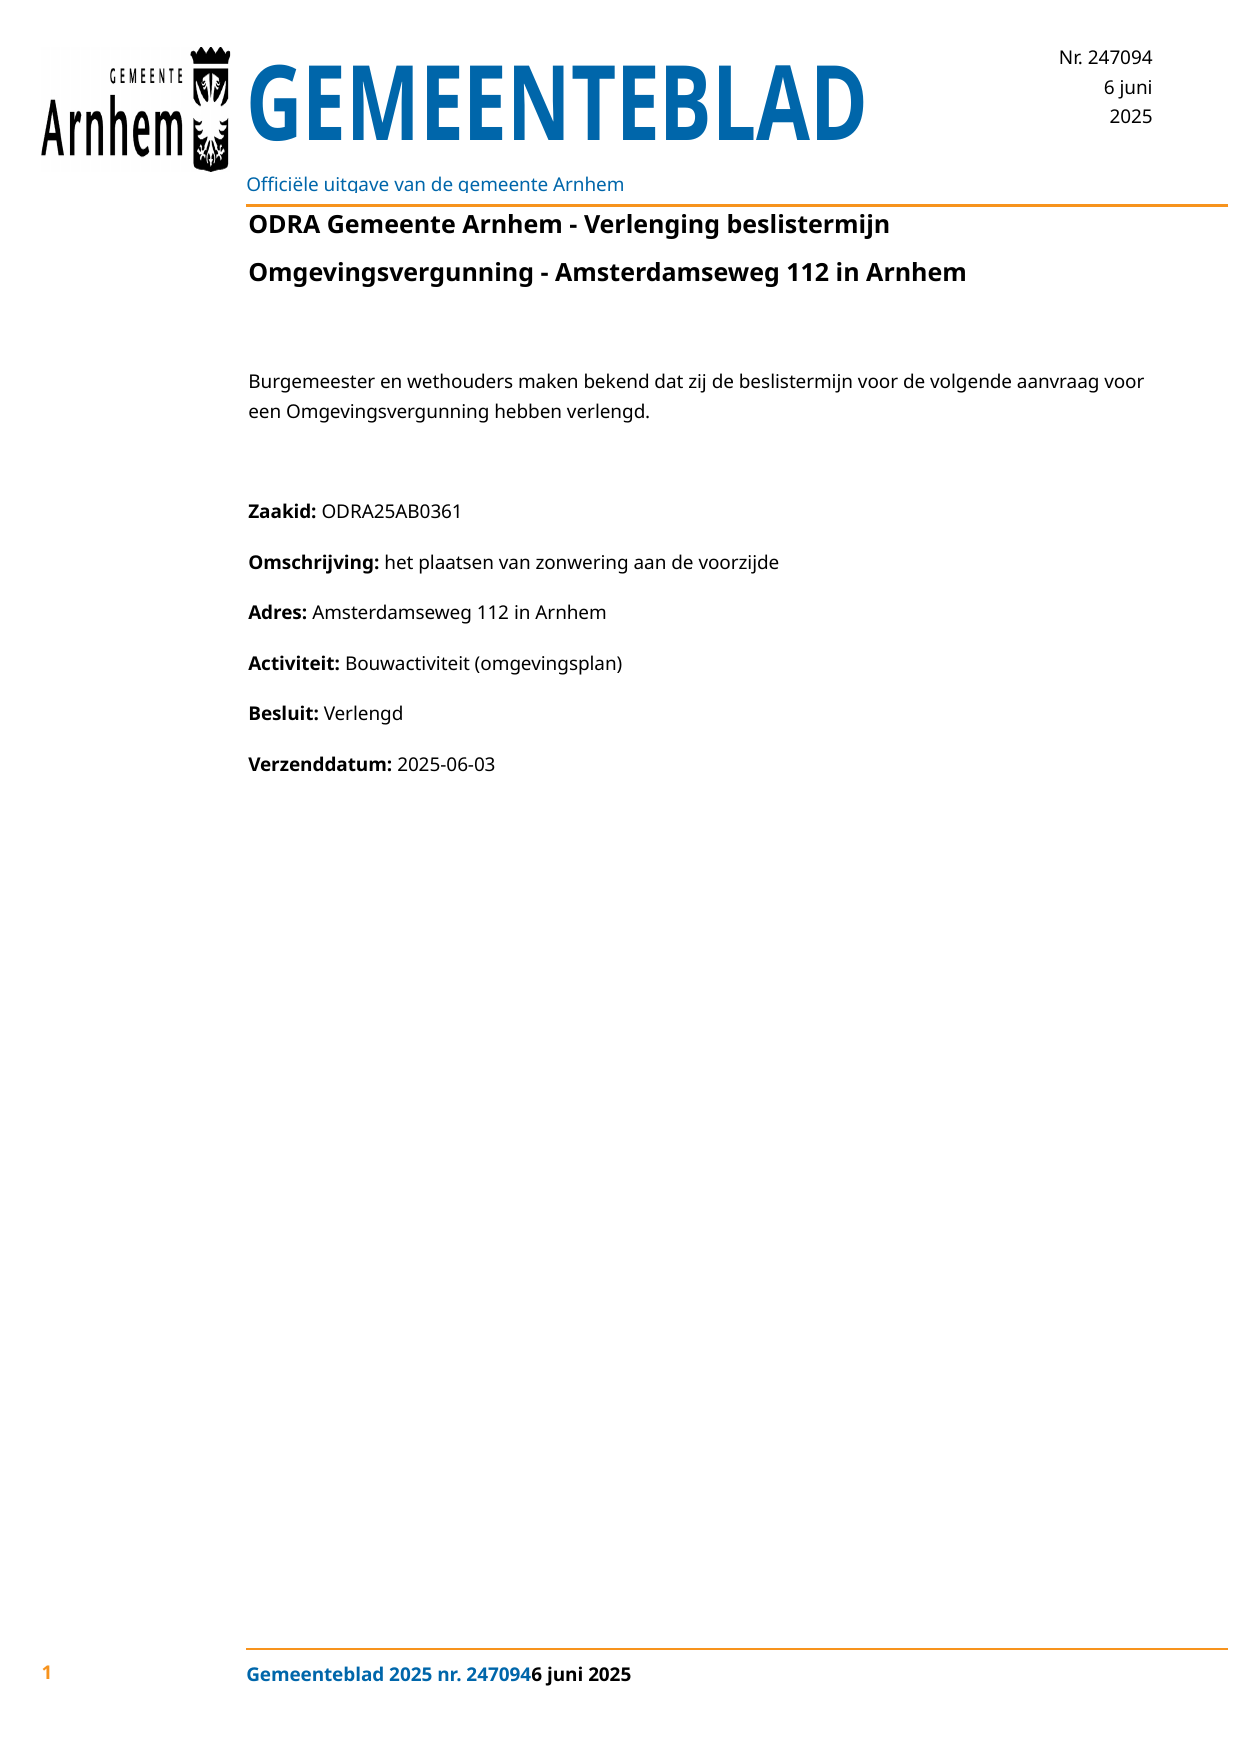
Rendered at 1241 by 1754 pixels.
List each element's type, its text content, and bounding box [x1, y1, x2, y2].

text Adres: Amsterdamseweg 112 in Arnhem [248, 599, 1152, 625]
text Zaakid: ODRA25AB0361 [248, 499, 1152, 524]
text Activiteit: Bouwactiviteit (omgevingsplan) [248, 650, 1152, 676]
text Burgemeester en wethouders maken bekend dat zij de beslistermijn voor de volgende aanvraag voor een Omgevingsvergunning hebben verlengd. [248, 368, 1152, 424]
text Omschrijving: het plaatsen van zonwering aan de voorzijde [248, 549, 1152, 575]
picture [41, 47, 231, 172]
text ODRA Gemeente Arnhem - Verlenging beslistermijn Omgevingsvergunning - Amsterdamseweg 112 in Arnhem [248, 207, 1152, 288]
text Besluit: Verlengd [248, 700, 1152, 726]
text Verzenddatum: 2025-06-03 [248, 751, 1152, 777]
